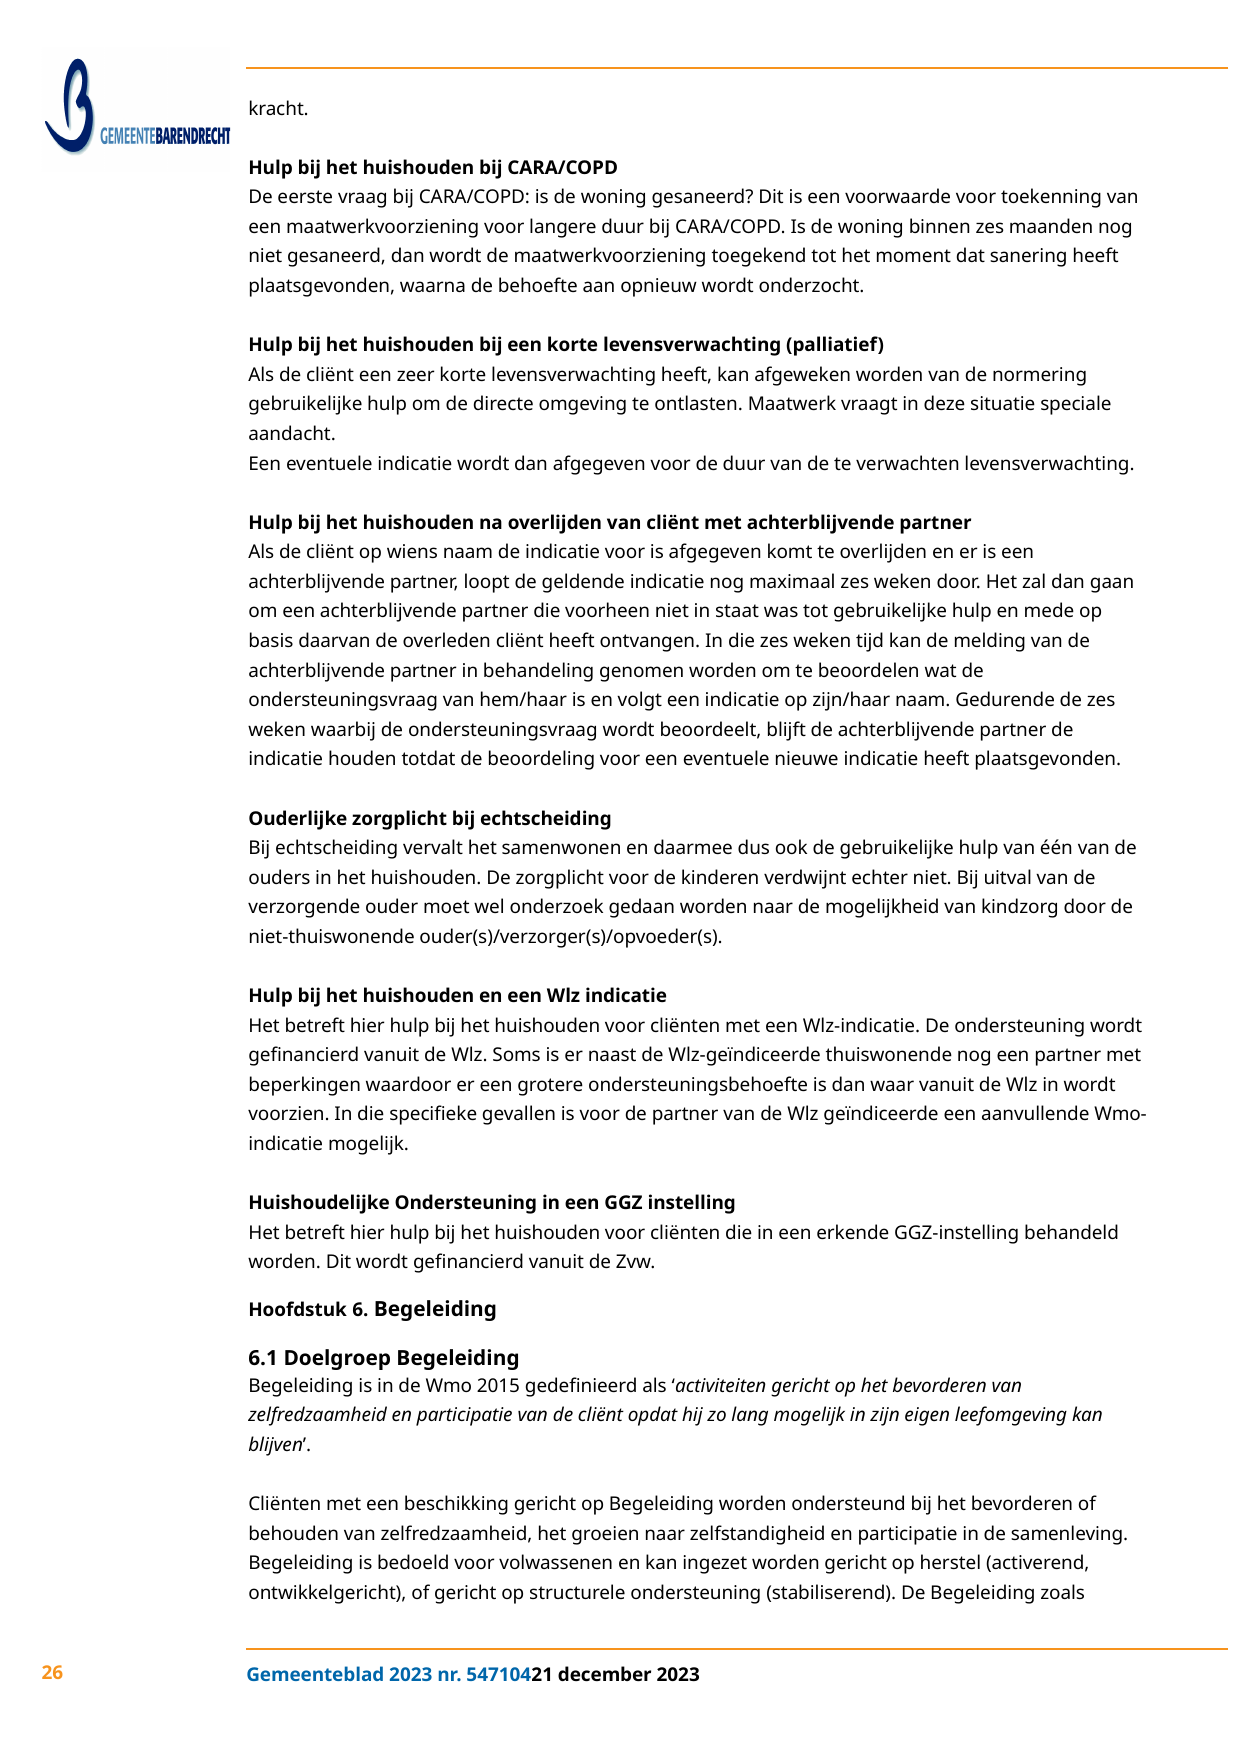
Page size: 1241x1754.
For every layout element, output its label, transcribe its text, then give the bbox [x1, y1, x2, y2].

text Begeleiding is in de Wmo 2015 gedefinieerd als ‘activiteiten gericht op het bevorderen van zelfredzaamheid en participatie van de cliënt opdat hij zo lang mogelijk in zijn eigen leefomgeving kan blijven’. [248, 1372, 1152, 1457]
text kracht. [248, 95, 1152, 121]
text Hulp bij het huishouden en een Wlz indicatie [248, 982, 1152, 1008]
text Hulp bij het huishouden bij een korte levensverwachting (palliatief) [248, 331, 1152, 357]
text Hulp bij het huishouden na overlijden van cliënt met achterblijvende partner [248, 509, 1152, 535]
text Een eventuele indicatie wordt dan afgegeven voor de duur van de te verwachten levensverwachting. [248, 450, 1152, 476]
text De eerste vraag bij CARA/COPD: is de woning gesaneerd? Dit is een voorwaarde voor toekenning van een maatwerkvoorziening voor langere duur bij CARA/COPD. Is de woning binnen zes maanden nog niet gesaneerd, dan wordt de maatwerkvoorziening toegekend tot het moment dat sanering heeft plaatsgevonden, waarna de behoefte aan opnieuw wordt onderzocht. [248, 183, 1152, 298]
text Het betreft hier hulp bij het huishouden voor cliënten die in een erkende GGZ-instelling behandeld worden. Dit wordt gefinancierd vanuit de Zvw. [248, 1219, 1152, 1274]
text 6.1 Doelgroep Begeleiding [248, 1343, 1152, 1372]
text Cliënten met een beschikking gericht op Begeleiding worden ondersteund bij het bevorderen of behouden van zelfredzaamheid, het groeien naar zelfstandigheid en participatie in de samenleving. Begeleiding is bedoeld voor volwassenen en kan ingezet worden gericht op herstel (activerend, ontwikkelgericht), of gericht op structurele ondersteuning (stabiliserend). De Begeleiding zoals [248, 1490, 1152, 1605]
text Als de cliënt op wiens naam de indicatie voor is afgegeven komt te overlijden en er is een achterblijvende partner, loopt de geldende indicatie nog maximaal zes weken door. Het zal dan gaan om een achterblijvende partner die voorheen niet in staat was tot gebruikelijke hulp en mede op basis daarvan de overleden cliënt heeft ontvangen. In die zes weken tijd kan de melding van de achterblijvende partner in behandeling genomen worden om te beoordelen wat de ondersteuningsvraag van hem/haar is en volgt een indicatie op zijn/haar naam. Gedurende de zes weken waarbij de ondersteuningsvraag wordt beoordeelt, blijft de achterblijvende partner de indicatie houden totdat de beoordeling voor een eventuele nieuwe indicatie heeft plaatsgevonden. [248, 538, 1152, 771]
picture [41, 47, 231, 172]
text Het betreft hier hulp bij het huishouden voor cliënten met een Wlz-indicatie. De ondersteuning wordt gefinancierd vanuit de Wlz. Soms is er naast de Wlz-geïndiceerde thuiswonende nog een partner met beperkingen waardoor er een grotere ondersteuningsbehoefte is dan waar vanuit de Wlz in wordt voorzien. In die specifieke gevallen is voor de partner van de Wlz geïndiceerde een aanvullende Wmo-indicatie mogelijk. [248, 1012, 1152, 1156]
text Huishoudelijke Ondersteuning in een GGZ instelling [248, 1189, 1152, 1215]
text Bij echtscheiding vervalt het samenwonen en daarmee dus ook de gebruikelijke hulp van één van de ouders in het huishouden. De zorgplicht voor de kinderen verdwijnt echter niet. Bij uitval van de verzorgende ouder moet wel onderzoek gedaan worden naar de mogelijkheid van kindzorg door de niet-thuiswonende ouder(s)/verzorger(s)/opvoeder(s). [248, 834, 1152, 949]
text Hulp bij het huishouden bij CARA/COPD [248, 154, 1152, 180]
text Ouderlijke zorgplicht bij echtscheiding [248, 805, 1152, 831]
text Hoofdstuk 6. Begeleiding [248, 1294, 1152, 1323]
text Als de cliënt een zeer korte levensverwachting heeft, kan afgeweken worden van de normering gebruikelijke hulp om de directe omgeving te ontlasten. Maatwerk vraagt in deze situatie speciale aandacht. [248, 361, 1152, 446]
